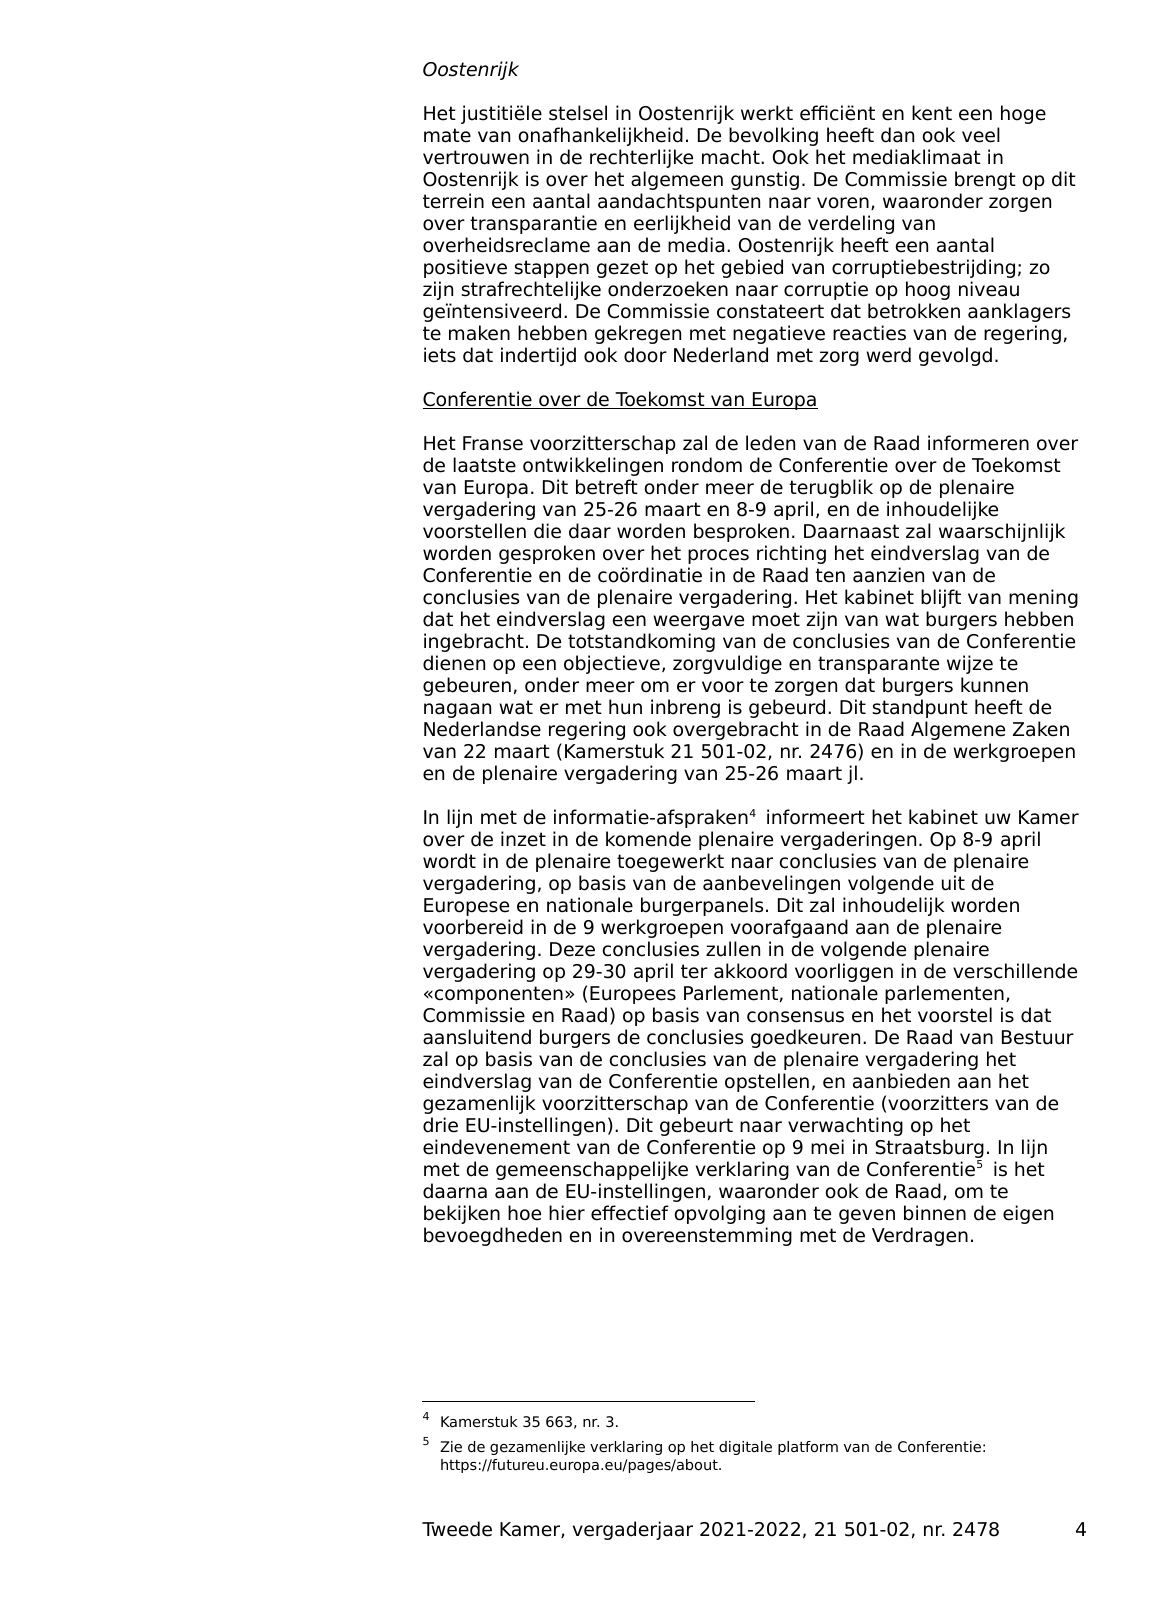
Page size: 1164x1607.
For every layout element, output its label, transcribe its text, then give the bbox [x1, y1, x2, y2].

text Het Franse voorzitterschap zal de leden van de Raad informeren over de laatste ontwikkelingen rondom de Conferentie over de Toekomst van Europa. Dit betreft onder meer de terugblik op de plenaire vergadering van 25-26 maart en 8-9 april, en de inhoudelijke voorstellen die daar worden besproken. Daarnaast zal waarschijnlijk worden gesproken over het proces richting het eindverslag van de Conferentie en de coördinatie in de Raad ten aanzien van de conclusies van de plenaire vergadering. Het kabinet blijft van mening dat het eindverslag een weergave moet zijn van wat burgers hebben ingebracht. De totstandkoming van de conclusies van de Conferentie dienen op een objectieve, zorgvuldige en transparante wijze te gebeuren, onder meer om er voor te zorgen dat burgers kunnen nagaan wat er met hun inbreng is gebeurd. Dit standpunt heeft de Nederlandse regering ook overgebracht in de Raad Algemene Zaken van 22 maart (Kamerstuk 21 501-02, nr. 2476) en in de werkgroepen en de plenaire vergadering van 25-26 maart jl. [422, 433, 1087, 785]
text Het justitiële stelsel in Oostenrijk werkt efficiënt en kent een hoge mate van onafhankelijkheid. De bevolking heeft dan ook veel vertrouwen in de rechterlijke macht. Ook het mediaklimaat in Oostenrijk is over het algemeen gunstig. De Commissie brengt op dit terrein een aantal aandachtspunten naar voren, waaronder zorgen over transparantie en eerlijkheid van de verdeling van overheidsreclame aan de media. Oostenrijk heeft een aantal positieve stappen gezet op het gebied van corruptiebestrijding; zo zijn strafrechtelijke onderzoeken naar corruptie op hoog niveau geïntensiveerd. De Commissie constateert dat betrokken aanklagers te maken hebben gekregen met negatieve reacties van de regering, iets dat indertijd ook door Nederland met zorg werd gevolgd. [422, 103, 1087, 367]
text In lijn met de informatie-afspraken informeert het kabinet uw Kamer over de inzet in de komende plenaire vergaderingen. Op 8-9 april wordt in de plenaire toegewerkt naar conclusies van de plenaire vergadering, op basis van de aanbevelingen volgende uit de Europese en nationale burgerpanels. Dit zal inhoudelijk worden voorbereid in de 9 werkgroepen voorafgaand aan de plenaire vergadering. Deze conclusies zullen in de volgende plenaire vergadering op 29-30 april ter akkoord voorliggen in de verschillende «componenten» (Europees Parlement, nationale parlementen, Commissie en Raad) op basis van consensus en het voorstel is dat aansluitend burgers de conclusies goedkeuren. De Raad van Bestuur zal op basis van de conclusies van de plenaire vergadering het eindverslag van de Conferentie opstellen, en aanbieden aan het gezamenlijk voorzitterschap van de Conferentie (voorzitters van de drie EU-instellingen). Dit gebeurt naar verwachting op het eindevenement van de Conferentie op 9 mei in Straatsburg. In lijn met de gemeenschappelijke verklaring van de Conferentie is het daarna aan de EU-instellingen, waaronder ook de Raad, om te bekijken hoe hier effectief opvolging aan te geven binnen de eigen bevoegdheden en in overeenstemming met de Verdragen. [422, 807, 1087, 1247]
subtitle Oostenrijk [422, 59, 1087, 81]
subtitle Conferentie over de Toekomst van Europa [422, 389, 1087, 411]
text Kamerstuk 35 663, nr. 3. [422, 1410, 1087, 1432]
text Zie de gezamenlijke verklaring op het digitale platform van de Conferentie: https://futureu.europa.eu/pages/about. [422, 1435, 1087, 1474]
